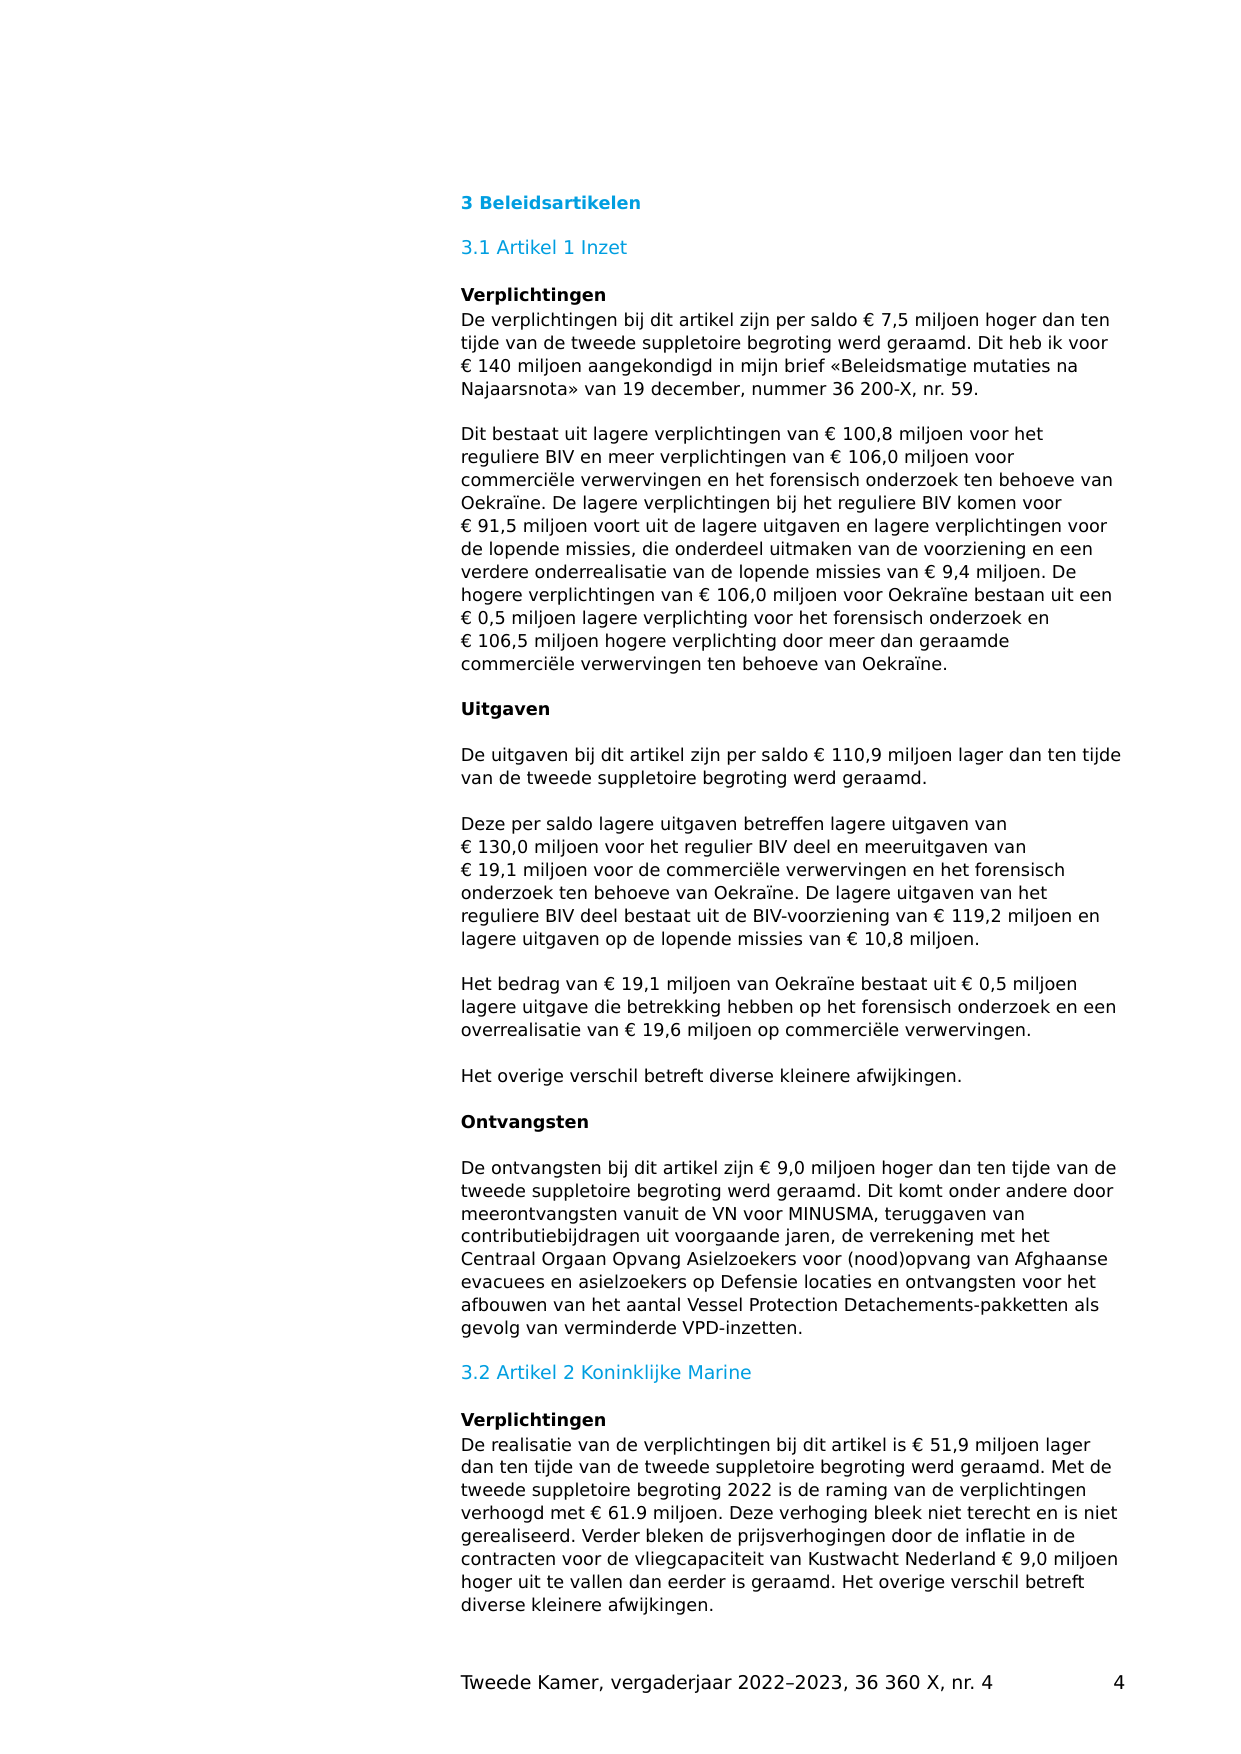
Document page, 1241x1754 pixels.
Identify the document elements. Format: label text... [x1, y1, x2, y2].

text Deze per saldo lagere uitgaven betreffen lagere uitgaven van € 130,0 miljoen voor het regulier BIV deel en meeruitgaven van € 19,1 miljoen voor de commerciële verwervingen en het forensisch onderzoek ten behoeve van Oekraïne. De lagere uitgaven van het reguliere BIV deel bestaat uit de BIV-voorziening van € 119,2 miljoen en lagere uitgaven op de lopende missies van € 10,8 miljoen. [461, 812, 1125, 949]
text Het overige verschil betreft diverse kleinere afwijkingen. [461, 1064, 1125, 1087]
text De realisatie van de verplichtingen bij dit artikel is € 51,9 miljoen lager dan ten tijde van de tweede suppletoire begroting werd geraamd. Met de tweede suppletoire begroting 2022 is de raming van de verplichtingen verhoogd met € 61.9 miljoen. Deze verhoging bleek niet terecht en is niet gerealiseerd. Verder bleken de prijsverhogingen door de inflatie in de contracten voor de vliegcapaciteit van Kustwacht Nederland € 9,0 miljoen hoger uit te vallen dan eerder is geraamd. Het overige verschil betreft diverse kleinere afwijkingen. [461, 1433, 1125, 1616]
text Verplichtingen [461, 283, 1125, 306]
text Dit bestaat uit lagere verplichtingen van € 100,8 miljoen voor het reguliere BIV en meer verplichtingen van € 106,0 miljoen voor commerciële verwervingen en het forensisch onderzoek ten behoeve van Oekraïne. De lagere verplichtingen bij het reguliere BIV komen voor € 91,5 miljoen voort uit de lagere uitgaven en lagere verplichtingen voor de lopende missies, die onderdeel uitmaken van de voorziening en een verdere onderrealisatie van de lopende missies van € 9,4 miljoen. De hogere verplichtingen van € 106,0 miljoen voor Oekraïne bestaan uit een € 0,5 miljoen lagere verplichting voor het forensisch onderzoek en € 106,5 miljoen hogere verplichting door meer dan geraamde commerciële verwervingen ten behoeve van Oekraïne. [461, 422, 1125, 674]
text Ontvangsten [461, 1110, 1125, 1133]
title 3 Beleidsartikelen [461, 191, 1125, 214]
text De uitgaven bij dit artikel zijn per saldo € 110,9 miljoen lager dan ten tijde van de tweede suppletoire begroting werd geraamd. [461, 743, 1125, 789]
title 3.2 Artikel 2 Koninklijke Marine [461, 1362, 1125, 1384]
text De ontvangsten bij dit artikel zijn € 9,0 miljoen hoger dan ten tijde van de tweede suppletoire begroting werd geraamd. Dit komt onder andere door meerontvangsten vanuit de VN voor MINUSMA, teruggaven van contributiebijdragen uit voorgaande jaren, de verrekening met het Centraal Orgaan Opvang Asielzoekers voor (nood)opvang van Afghaanse evacuees en asielzoekers op Defensie locaties en ontvangsten voor het afbouwen van het aantal Vessel Protection Detachements-pakketten als gevolg van verminderde VPD-inzetten. [461, 1156, 1125, 1339]
title 3.1 Artikel 1 Inzet [461, 237, 1125, 259]
text De verplichtingen bij dit artikel zijn per saldo € 7,5 miljoen hoger dan ten tijde van de tweede suppletoire begroting werd geraamd. Dit heb ik voor € 140 miljoen aangekondigd in mijn brief «Beleidsmatige mutaties na Najaarsnota» van 19 december, nummer 36 200-X, nr. 59. [461, 308, 1125, 399]
text Uitgaven [461, 697, 1125, 720]
text Het bedrag van € 19,1 miljoen van Oekraïne bestaat uit € 0,5 miljoen lagere uitgave die betrekking hebben op het forensisch onderzoek en een overrealisatie van € 19,6 miljoen op commerciële verwervingen. [461, 972, 1125, 1041]
text Verplichtingen [461, 1408, 1125, 1431]
